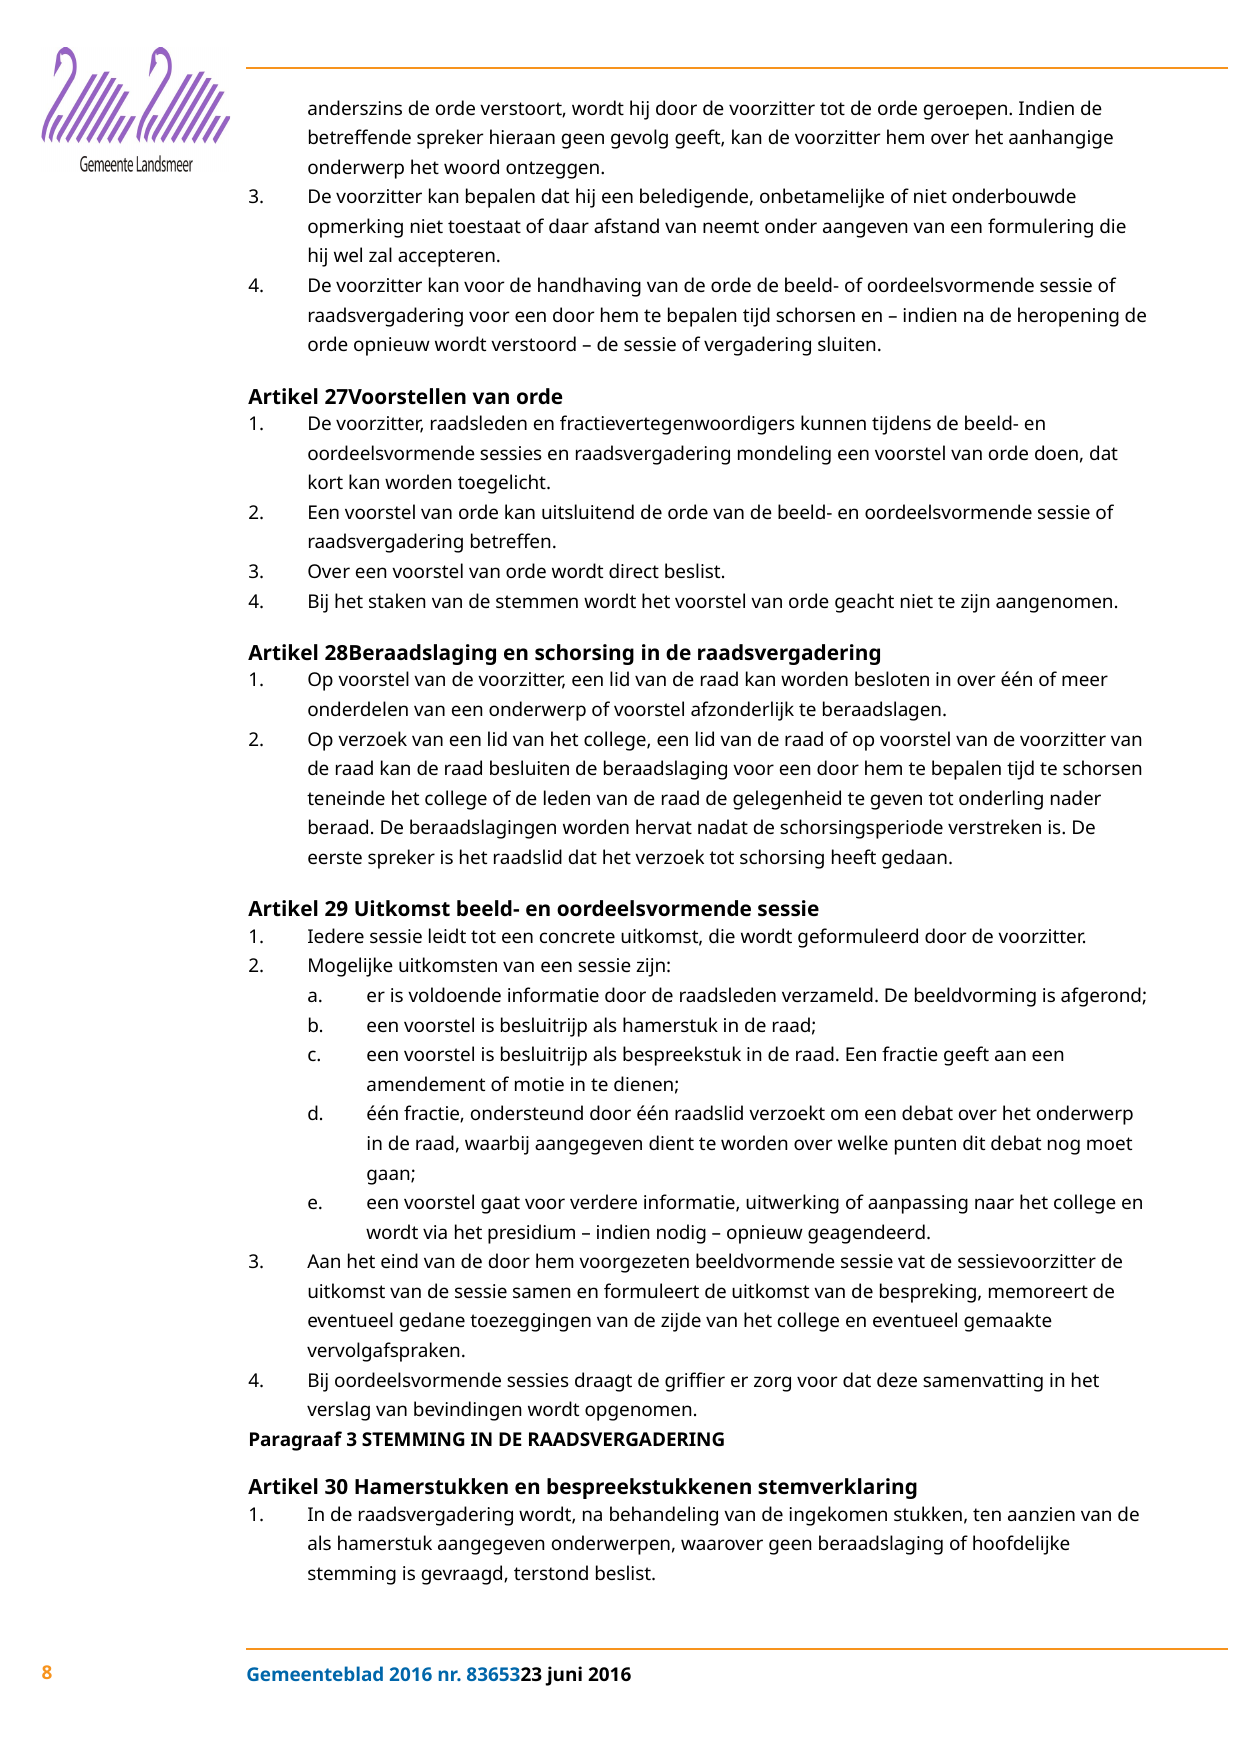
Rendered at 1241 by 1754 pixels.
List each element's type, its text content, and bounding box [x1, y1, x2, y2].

text Artikel 30 Hamerstukken en bespreekstukkenen stemverklaring [248, 1472, 1152, 1501]
picture [41, 47, 231, 172]
list er is voldoende informatie door de raadsleden verzameld. De beeldvorming is afgerond; [307, 982, 1152, 1008]
text Artikel 29 Uitkomst beeld- en oordeelsvormende sessie [248, 894, 1152, 923]
text Paragraaf 3 STEMMING IN DE RAADSVERGADERING [248, 1426, 1152, 1452]
list Mogelijke uitkomsten van een sessie zijn: [248, 953, 1152, 978]
list Bij het staken van de stemmen wordt het voorstel van orde geacht niet te zijn aangenomen. [248, 588, 1152, 613]
list Bij oordeelsvormende sessies draagt de griffier er zorg voor dat deze samenvatting in het verslag van bevindingen wordt opgenomen. [248, 1367, 1152, 1422]
list Een voorstel van orde kan uitsluitend de orde van de beeld- en oordeelsvormende sessie of raadsvergadering betreffen. [248, 499, 1152, 554]
list Iedere sessie leidt tot een concrete uitkomst, die wordt geformuleerd door de voorzitter. [248, 923, 1152, 949]
list een voorstel is besluitrijp als bespreekstuk in de raad. Een fractie geeft aan een amendement of motie in te dienen; [307, 1041, 1152, 1097]
text Artikel 28Beraadslaging en schorsing in de raadsvergadering [248, 638, 1152, 667]
list De voorzitter kan bepalen dat hij een beledigende, onbetamelijke of niet onderbouwde opmerking niet toestaat of daar afstand van neemt onder aangeven van een formulering die hij wel zal accepteren. [248, 183, 1152, 268]
list een voorstel is besluitrijp als hamerstuk in de raad; [307, 1012, 1152, 1037]
list Op verzoek van een lid van het college, een lid van de raad of op voorstel van de voorzitter van de raad kan de raad besluiten de beraadslaging voor een door hem te bepalen tijd te schorsen teneinde het college of de leden van de raad de gelegenheid te geven tot onderling nader beraad. De beraadslagingen worden hervat nadat de schorsingsperiode verstreken is. De eerste spreker is het raadslid dat het verzoek tot schorsing heeft gedaan. [248, 726, 1152, 870]
list een voorstel gaat voor verdere informatie, uitwerking of aanpassing naar het college en wordt via het presidium – indien nodig – opnieuw geagendeerd. [307, 1189, 1152, 1244]
list Aan het eind van de door hem voorgezeten beeldvormende sessie vat de sessievoorzitter de uitkomst van de sessie samen en formuleert de uitkomst van de bespreking, memoreert de eventueel gedane toezeggingen van de zijde van het college en eventueel gemaakte vervolgafspraken. [248, 1248, 1152, 1363]
text Artikel 27Voorstellen van orde [248, 382, 1152, 410]
list één fractie, ondersteund door één raadslid verzoekt om een debat over het onderwerp in de raad, waarbij aangegeven dient te worden over welke punten dit debat nog moet gaan; [307, 1101, 1152, 1185]
list Op voorstel van de voorzitter, een lid van de raad kan worden besloten in over één of meer onderdelen van een onderwerp of voorstel afzonderlijk te beraadslagen. [248, 667, 1152, 722]
list anderszins de orde verstoort, wordt hij door de voorzitter tot de orde geroepen. Indien de betreffende spreker hieraan geen gevolg geeft, kan de voorzitter hem over het aanhangige onderwerp het woord ontzeggen. [248, 95, 1152, 180]
list De voorzitter, raadsleden en fractievertegenwoordigers kunnen tijdens de beeld- en oordeelsvormende sessies en raadsvergadering mondeling een voorstel van orde doen, dat kort kan worden toegelicht. [248, 410, 1152, 495]
list In de raadsvergadering wordt, na behandeling van de ingekomen stukken, ten aanzien van de als hamerstuk aangegeven onderwerpen, waarover geen beraadslaging of hoofdelijke stemming is gevraagd, terstond beslist. [248, 1501, 1152, 1586]
list Over een voorstel van orde wordt direct beslist. [248, 558, 1152, 584]
list De voorzitter kan voor de handhaving van de orde de beeld- of oordeelsvormende sessie of raadsvergadering voor een door hem te bepalen tijd schorsen en – indien na de heropening de orde opnieuw wordt verstoord – de sessie of vergadering sluiten. [248, 272, 1152, 357]
